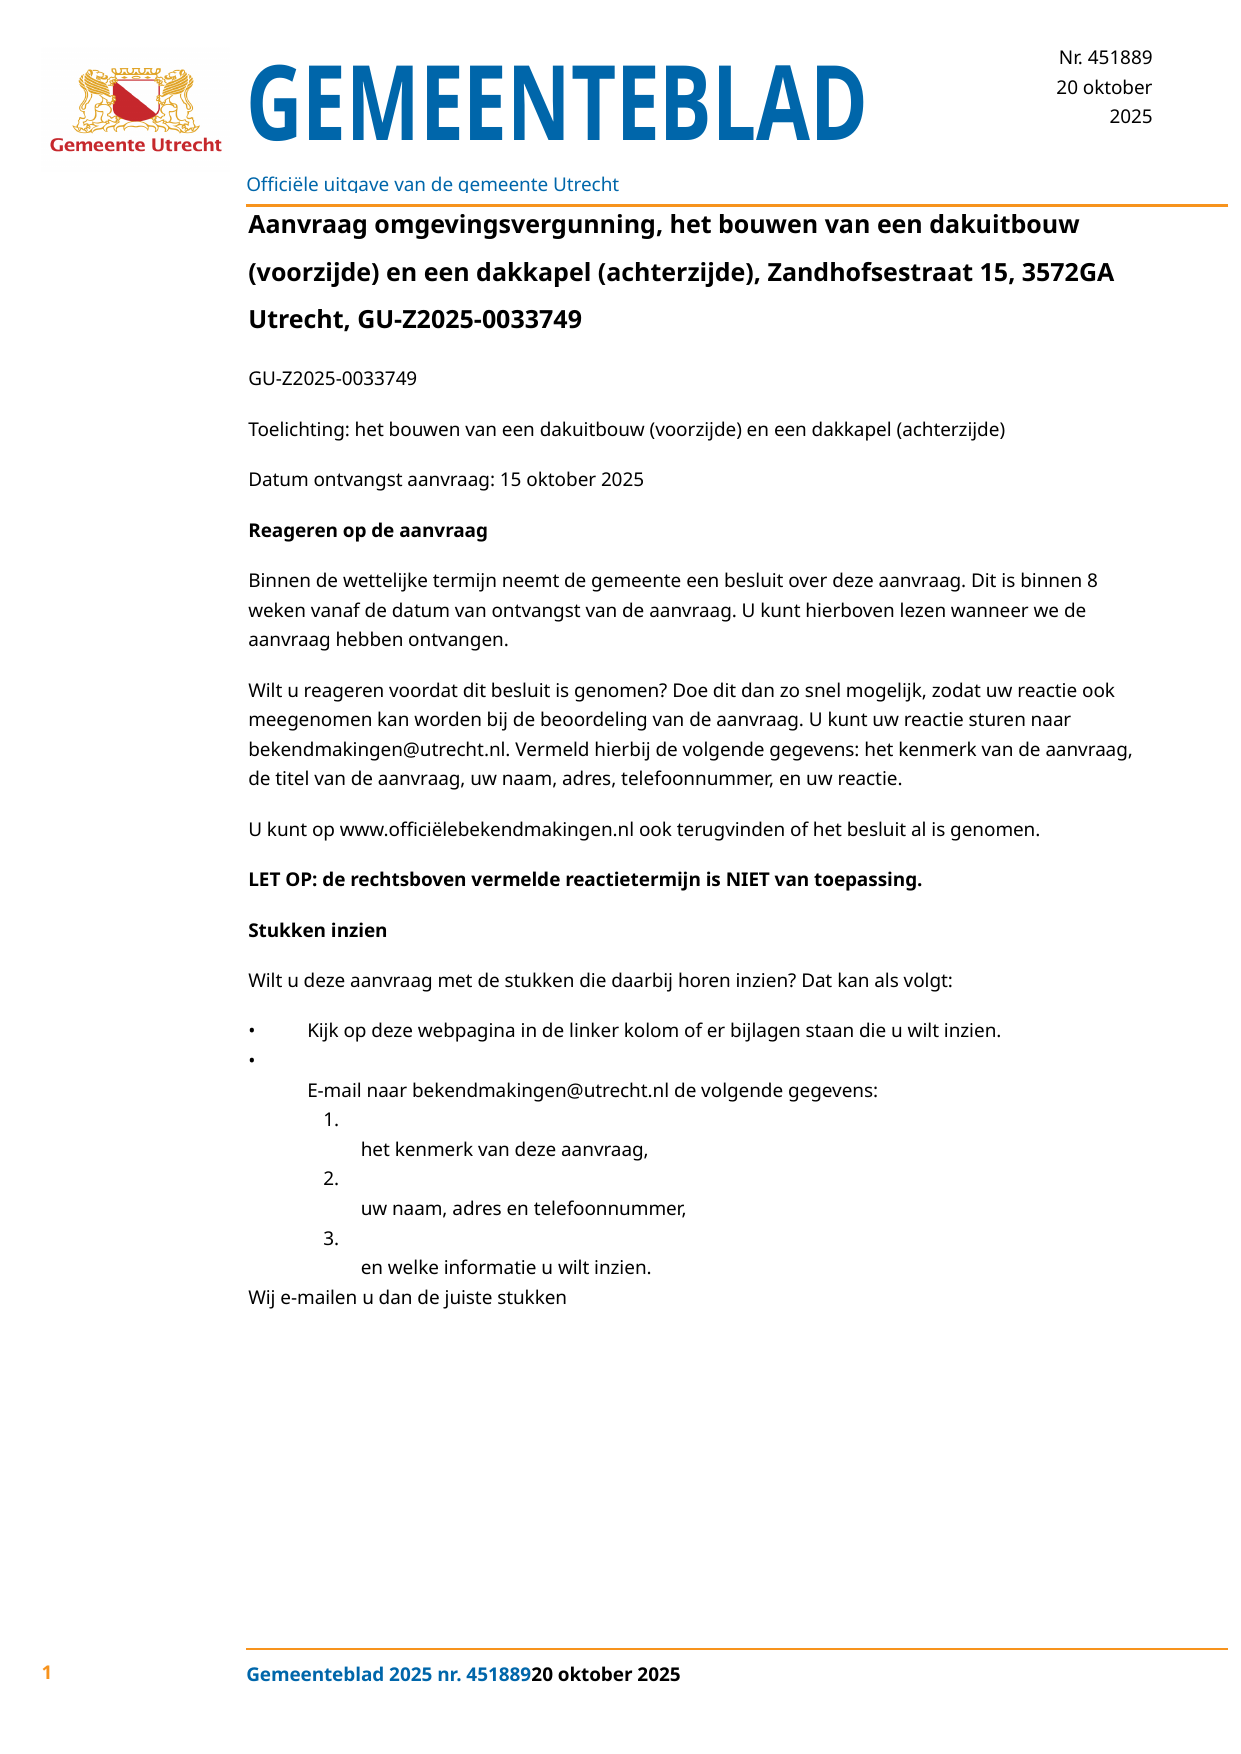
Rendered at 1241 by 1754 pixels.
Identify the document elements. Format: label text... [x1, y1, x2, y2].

text Reageren op de aanvraag [248, 517, 1152, 542]
text U kunt op www.officiëlebekendmakingen.nl ook terugvinden of het besluit al is genomen. [248, 816, 1152, 842]
text Toelichting: het bouwen van een dakuitbouw (voorzijde) en een dakkapel (achterzijde) [248, 416, 1152, 442]
list Kijk op deze webpagina in de linker kolom of er bijlagen staan die u wilt inzien. [248, 1018, 1152, 1043]
text LET OP: de rechtsboven vermelde reactietermijn is NIET van toepassing. [248, 866, 1152, 892]
picture [41, 47, 231, 172]
list het kenmerk van deze aanvraag, [323, 1136, 1152, 1162]
text Binnen de wettelijke termijn neemt de gemeente een besluit over deze aanvraag. Dit is binnen 8 weken vanaf de datum van ontvangst van de aanvraag. U kunt hierboven lezen wanneer we de aanvraag hebben ontvangen. [248, 567, 1152, 652]
text Stukken inzien [248, 917, 1152, 942]
list uw naam, adres en telefoonnummer, [323, 1195, 1152, 1221]
list en welke informatie u wilt inzien. [323, 1254, 1152, 1280]
text Datum ontvangst aanvraag: 15 oktober 2025 [248, 466, 1152, 492]
text Wilt u deze aanvraag met de stukken die daarbij horen inzien? Dat kan als volgt: [248, 967, 1152, 993]
list E-mail naar bekendmakingen@utrecht.nl de volgende gegevens: [248, 1077, 1152, 1102]
text Aanvraag omgevingsvergunning, het bouwen van een dakuitbouw (voorzijde) en een dakkapel (achterzijde), Zandhofsestraat 15, 3572GA Utrecht, GU-Z2025-0033749 [248, 207, 1152, 336]
text GU-Z2025-0033749 [248, 366, 1152, 391]
text Wilt u reageren voordat dit besluit is genomen? Doe dit dan zo snel mogelijk, zodat uw reactie ook meegenomen kan worden bij de beoordeling van de aanvraag. U kunt uw reactie sturen naar bekendmakingen@utrecht.nl. Vermeld hierbij de volgende gegevens: het kenmerk van de aanvraag, de titel van de aanvraag, uw naam, adres, telefoonnummer, en uw reactie. [248, 677, 1152, 791]
text Wij e-mailen u dan de juiste stukken [248, 1284, 1152, 1309]
